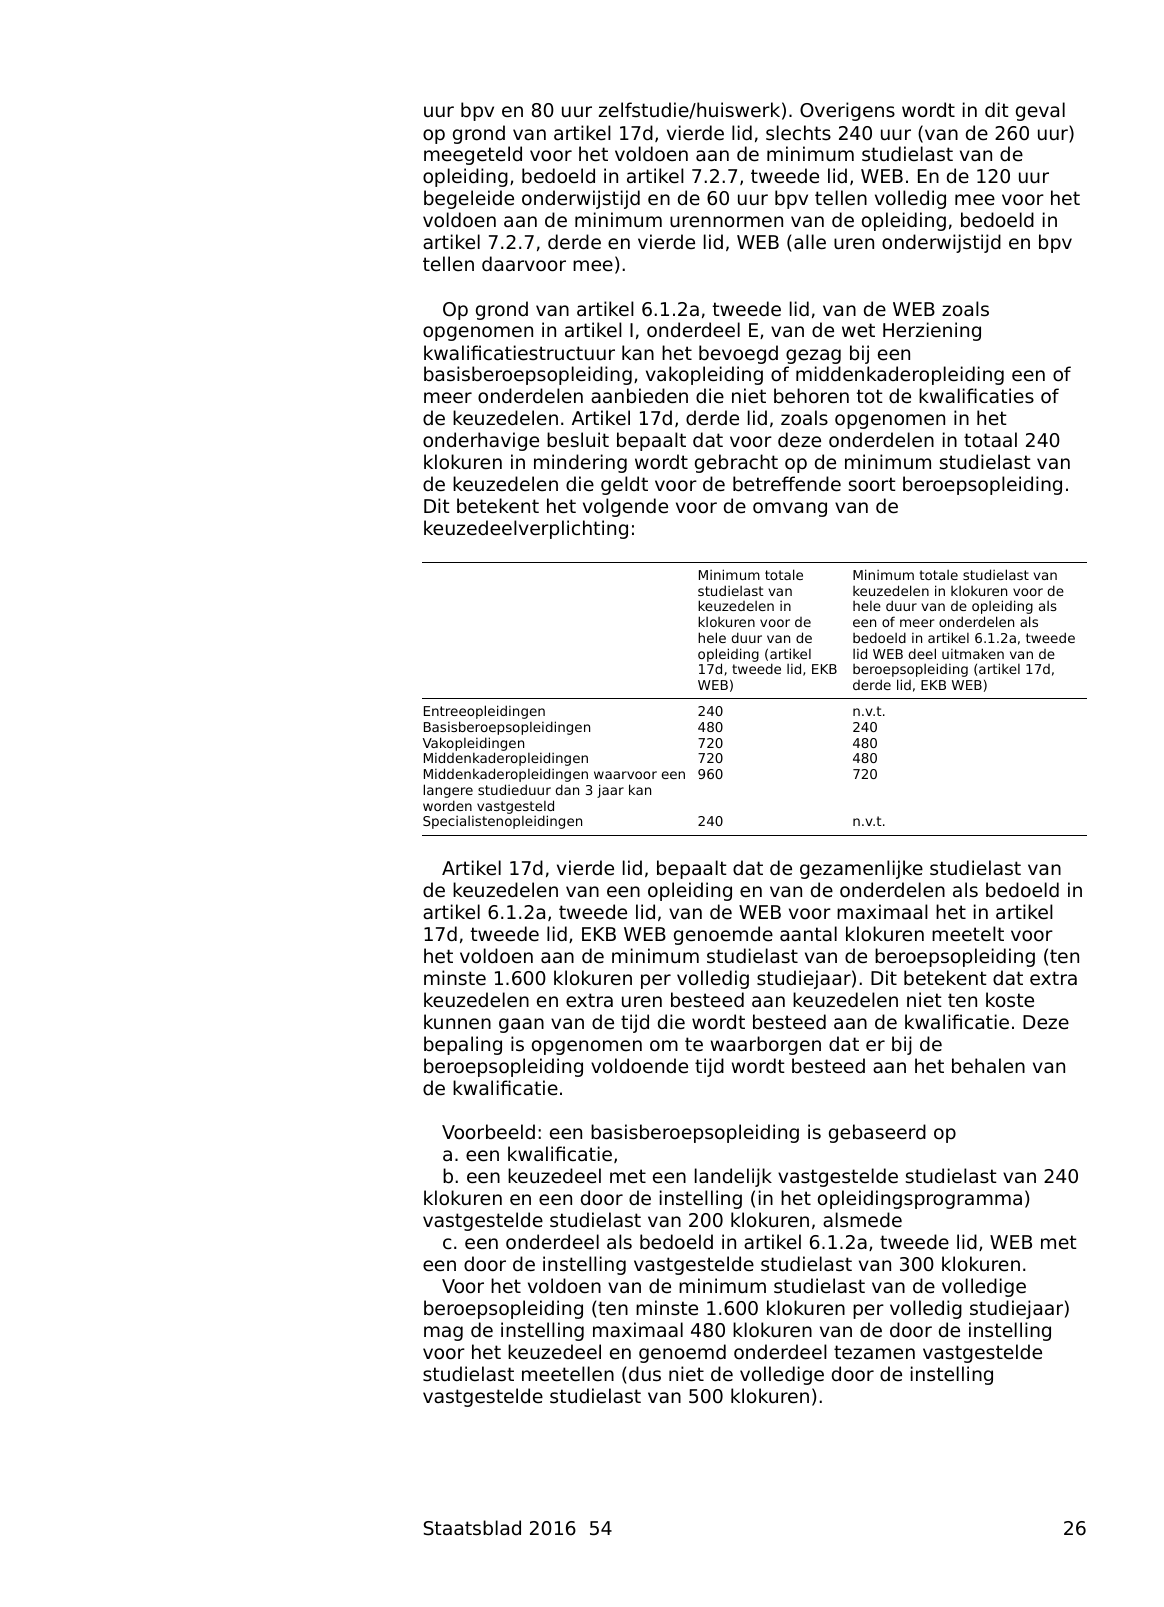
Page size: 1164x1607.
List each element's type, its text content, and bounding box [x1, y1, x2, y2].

table_cell 960 [691, 767, 846, 814]
text b. een keuzedeel met een landelijk vastgestelde studielast van 240 klokuren en een door de instelling (in het opleidingsprogramma) vastgestelde studielast van 200 klokuren, alsmede [422, 1166, 1087, 1232]
table_cell Basisberoepsopleidingen [422, 720, 691, 736]
table_header [422, 563, 691, 698]
text Op grond van artikel 6.1.2a, tweede lid, van de WEB zoals opgenomen in artikel I, onderdeel E, van de wet Herziening kwalificatiestructuur kan het bevoegd gezag bij een basisberoepsopleiding, vakopleiding of middenkaderopleiding een of meer onderdelen aanbieden die niet behoren tot de kwalificaties of de keuzedelen. Artikel 17d, derde lid, zoals opgenomen in het onderhavige besluit bepaalt dat voor deze onderdelen in totaal 240 klokuren in mindering wordt gebracht op de minimum studielast van de keuzedelen die geldt voor de betreffende soort beroepsopleiding. Dit betekent het volgende voor de omvang van de keuzedeelverplichting: [422, 298, 1087, 540]
table_header Minimum totale studielast van keuzedelen in klokuren voor de hele duur van de opleiding (artikel 17d, tweede lid, EKB WEB) [691, 563, 846, 698]
table_cell 720 [691, 736, 846, 751]
table_cell 720 [691, 751, 846, 767]
text Voorbeeld: een basisberoepsopleiding is gebaseerd op [422, 1122, 1087, 1144]
text Voor het voldoen van de minimum studielast van de volledige beroepsopleiding (ten minste 1.600 klokuren per volledig studiejaar) mag de instelling maximaal 480 klokuren van de door de instelling voor het keuzedeel en genoemd onderdeel tezamen vastgestelde studielast meetellen (dus niet de volledige door de instelling vastgestelde studielast van 500 klokuren). [422, 1276, 1087, 1407]
table_cell 480 [691, 720, 846, 736]
table_cell 240 [691, 814, 846, 834]
table_cell 720 [846, 767, 1087, 814]
table_cell n.v.t. [846, 814, 1087, 834]
table_cell Specialistenopleidingen [422, 814, 691, 834]
table_cell Vakopleidingen [422, 736, 691, 751]
text a. een kwalificatie, [422, 1144, 1087, 1166]
text c. een onderdeel als bedoeld in artikel 6.1.2a, tweede lid, WEB met een door de instelling vastgestelde studielast van 300 klokuren. [422, 1232, 1087, 1276]
table_header Minimum totale studielast van keuzedelen in klokuren voor de hele duur van de opleiding als een of meer onderdelen als bedoeld in artikel 6.1.2a, tweede lid WEB deel uitmaken van de beroepsopleiding (artikel 17d, derde lid, EKB WEB) [846, 563, 1087, 698]
text uur bpv en 80 uur zelfstudie/huiswerk). Overigens wordt in dit geval op grond van artikel 17d, vierde lid, slechts 240 uur (van de 260 uur) meegeteld voor het voldoen aan de minimum studielast van de opleiding, bedoeld in artikel 7.2.7, tweede lid, WEB. En de 120 uur begeleide onderwijstijd en de 60 uur bpv tellen volledig mee voor het voldoen aan de minimum urennormen van de opleiding, bedoeld in artikel 7.2.7, derde en vierde lid, WEB (alle uren onderwijstijd en bpv tellen daarvoor mee). [422, 100, 1087, 276]
table_cell Middenkaderopleidingen [422, 751, 691, 767]
table_cell Middenkaderopleidingen waarvoor een langere studieduur dan 3 jaar kan worden vastgesteld [422, 767, 691, 814]
table_cell Entreeopleidingen [422, 699, 691, 720]
table_cell 480 [846, 751, 1087, 767]
table_cell 480 [846, 736, 1087, 751]
table_cell 240 [846, 720, 1087, 736]
table_cell n.v.t. [846, 699, 1087, 720]
text Artikel 17d, vierde lid, bepaalt dat de gezamenlijke studielast van de keuzedelen van een opleiding en van de onderdelen als bedoeld in artikel 6.1.2a, tweede lid, van de WEB voor maximaal het in artikel 17d, tweede lid, EKB WEB genoemde aantal klokuren meetelt voor het voldoen aan de minimum studielast van de beroepsopleiding (ten minste 1.600 klokuren per volledig studiejaar). Dit betekent dat extra keuzedelen en extra uren besteed aan keuzedelen niet ten koste kunnen gaan van de tijd die wordt besteed aan de kwalificatie. Deze bepaling is opgenomen om te waarborgen dat er bij de beroepsopleiding voldoende tijd wordt besteed aan het behalen van de kwalificatie. [422, 858, 1087, 1099]
table_cell 240 [691, 699, 846, 720]
